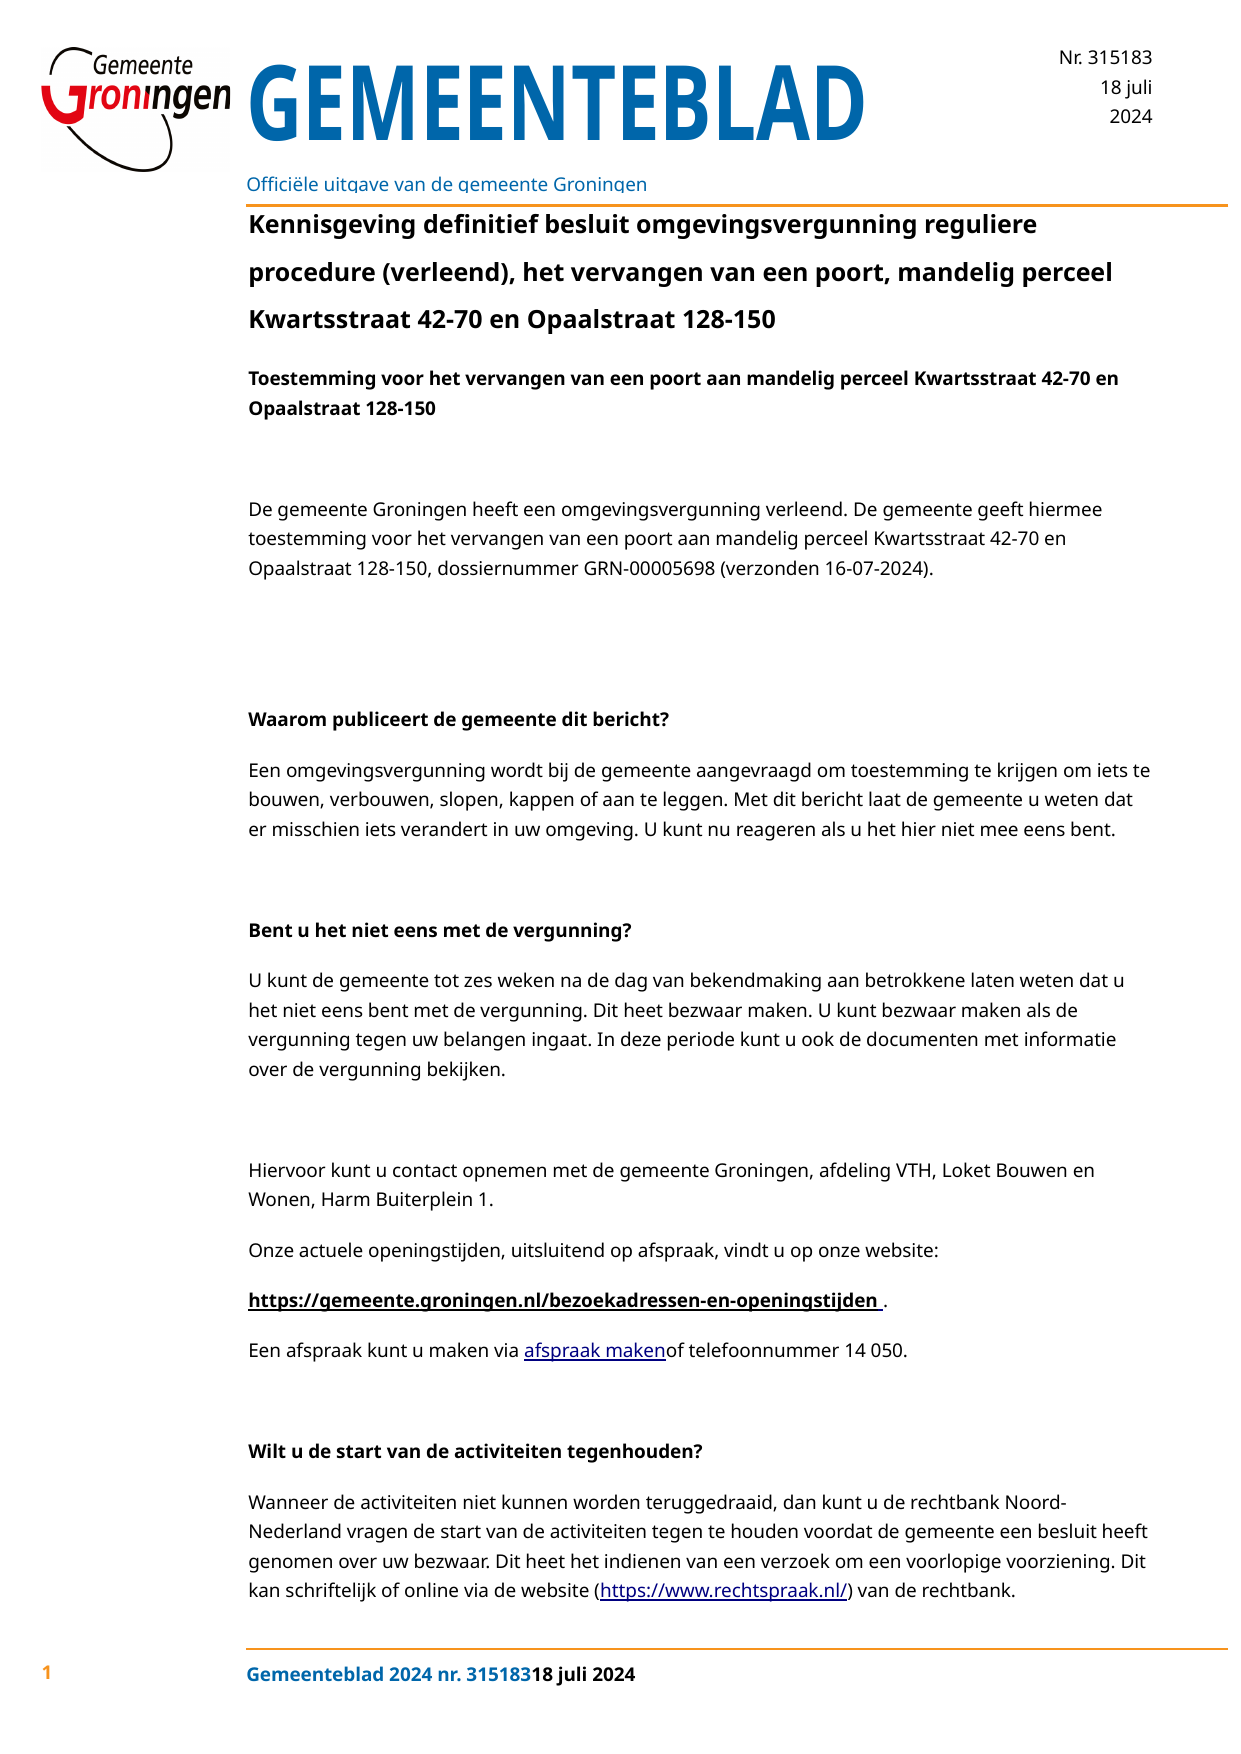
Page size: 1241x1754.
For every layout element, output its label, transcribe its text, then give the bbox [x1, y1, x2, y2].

text Een omgevingsvergunning wordt bij de gemeente aangevraagd om toestemming te krijgen om iets te bouwen, verbouwen, slopen, kappen of aan te leggen. Met dit bericht laat de gemeente u weten dat er misschien iets verandert in uw omgeving. U kunt nu reageren als u het hier niet mee eens bent. [248, 757, 1152, 842]
text Waarom publiceert de gemeente dit bericht? [248, 706, 1152, 732]
text Wilt u de start van de activiteiten tegenhouden? [248, 1438, 1152, 1464]
text Toestemming voor het vervangen van een poort aan mandelig perceel Kwartsstraat 42-70 en Opaalstraat 128-150 [248, 366, 1152, 421]
text https://gemeente.groningen.nl/bezoekadressen-en-openingstijden . [248, 1287, 1152, 1313]
text U kunt de gemeente tot zes weken na de dag van bekendmaking aan betrokkene laten weten dat u het niet eens bent met de vergunning. Dit heet bezwaar maken. U kunt bezwaar maken als de vergunning tegen uw belangen ingaat. In deze periode kunt u ook de documenten met informatie over de vergunning bekijken. [248, 967, 1152, 1082]
text Hiervoor kunt u contact opnemen met de gemeente Groningen, afdeling VTH, Loket Bouwen en Wonen, Harm Buiterplein 1. [248, 1157, 1152, 1212]
text Bent u het niet eens met de vergunning? [248, 917, 1152, 942]
text Kennisgeving definitief besluit omgevingsvergunning reguliere procedure (verleend), het vervangen van een poort, mandelig perceel Kwartsstraat 42-70 en Opaalstraat 128-150 [248, 207, 1152, 336]
text Onze actuele openingstijden, uitsluitend op afspraak, vindt u op onze website: [248, 1237, 1152, 1262]
text De gemeente Groningen heeft een omgevingsvergunning verleend. De gemeente geeft hiermee toestemming voor het vervangen van een poort aan mandelig perceel Kwartsstraat 42-70 en Opaalstraat 128-150, dossiernummer GRN-00005698 (verzonden 16-07-2024). [248, 496, 1152, 581]
text Wanneer de activiteiten niet kunnen worden teruggedraaid, dan kunt u de rechtbank Noord-Nederland vragen de start van de activiteiten tegen te houden voordat de gemeente een besluit heeft genomen over uw bezwaar. Dit heet het indienen van een verzoek om een voorlopige voorziening. Dit kan schriftelijk of online via de website (https://www.rechtspraak.nl/) van de rechtbank. [248, 1489, 1152, 1603]
picture [41, 47, 231, 172]
text Een afspraak kunt u maken via afspraak makenof telefoonnummer 14 050. [248, 1338, 1152, 1363]
